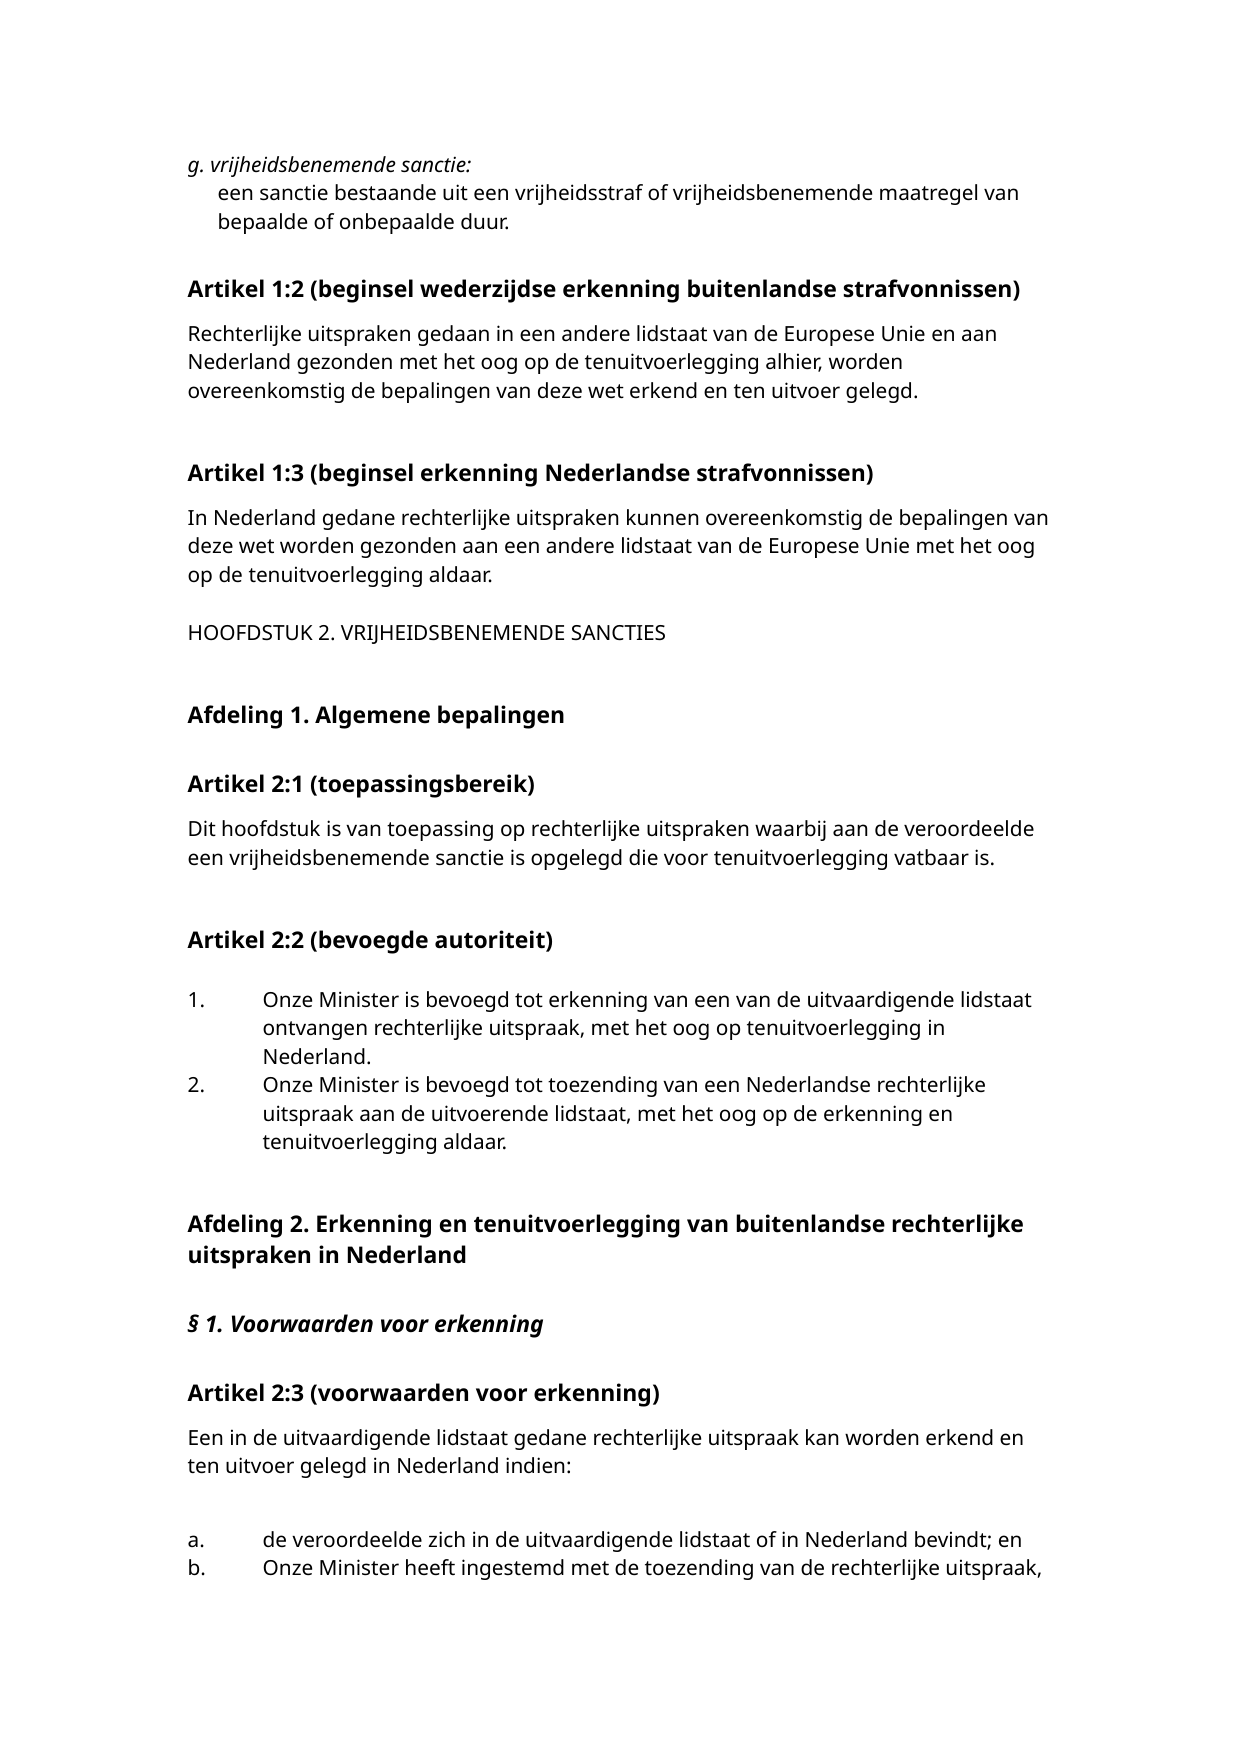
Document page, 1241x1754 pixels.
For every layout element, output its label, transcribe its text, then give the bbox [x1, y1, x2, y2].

subtitle Artikel 2:2 (bevoegde autoriteit) [187, 924, 1053, 955]
subtitle Afdeling 2. Erkenning en tenuitvoerlegging van buitenlandse rechterlijke uitspraken in Nederland [187, 1208, 1053, 1271]
subtitle Artikel 2:1 (toepassingsbereik) [187, 768, 1053, 799]
subtitle Artikel 2:3 (voorwaarden voor erkenning) [187, 1377, 1053, 1408]
list Onze Minister heeft ingestemd met de toezending van de rechterlijke uitspraak, [187, 1553, 1053, 1582]
subtitle HOOFDSTUK 2. VRIJHEIDSBENEMENDE SANCTIES [187, 618, 1053, 647]
text In Nederland gedane rechterlijke uitspraken kunnen overeenkomstig de bepalingen van deze wet worden gezonden aan een andere lidstaat van de Europese Unie met het oog op de tenuitvoerlegging aldaar. [187, 503, 1053, 588]
list Onze Minister is bevoegd tot erkenning van een van de uitvaardigende lidstaat ontvangen rechterlijke uitspraak, met het oog op tenuitvoerlegging in Nederland. [187, 985, 1053, 1070]
list de veroordeelde zich in de uitvaardigende lidstaat of in Nederland bevindt; en [187, 1525, 1053, 1553]
subtitle § 1. Voorwaarden voor erkenning [187, 1308, 1053, 1339]
subtitle Afdeling 1. Algemene bepalingen [187, 699, 1053, 731]
text g. vrijheidsbenemende sanctie: [187, 150, 1053, 178]
list Onze Minister is bevoegd tot toezending van een Nederlandse rechterlijke uitspraak aan de uitvoerende lidstaat, met het oog op de erkenning en tenuitvoerlegging aldaar. [187, 1070, 1053, 1156]
text Een in de uitvaardigende lidstaat gedane rechterlijke uitspraak kan worden erkend en ten uitvoer gelegd in Nederland indien: [187, 1423, 1053, 1480]
subtitle Artikel 1:2 (beginsel wederzijdse erkenning buitenlandse strafvonnissen) [187, 273, 1053, 304]
text een sanctie bestaande uit een vrijheidsstraf of vrijheidsbenemende maatregel van bepaalde of onbepaalde duur. [217, 178, 1053, 235]
text Dit hoofdstuk is van toepassing op rechterlijke uitspraken waarbij aan de veroordeelde een vrijheidsbenemende sanctie is opgelegd die voor tenuitvoerlegging vatbaar is. [187, 814, 1053, 871]
subtitle Artikel 1:3 (beginsel erkenning Nederlandse strafvonnissen) [187, 457, 1053, 488]
text Rechterlijke uitspraken gedaan in een andere lidstaat van de Europese Unie en aan Nederland gezonden met het oog op de tenuitvoerlegging alhier, worden overeenkomstig de bepalingen van deze wet erkend en ten uitvoer gelegd. [187, 319, 1053, 404]
